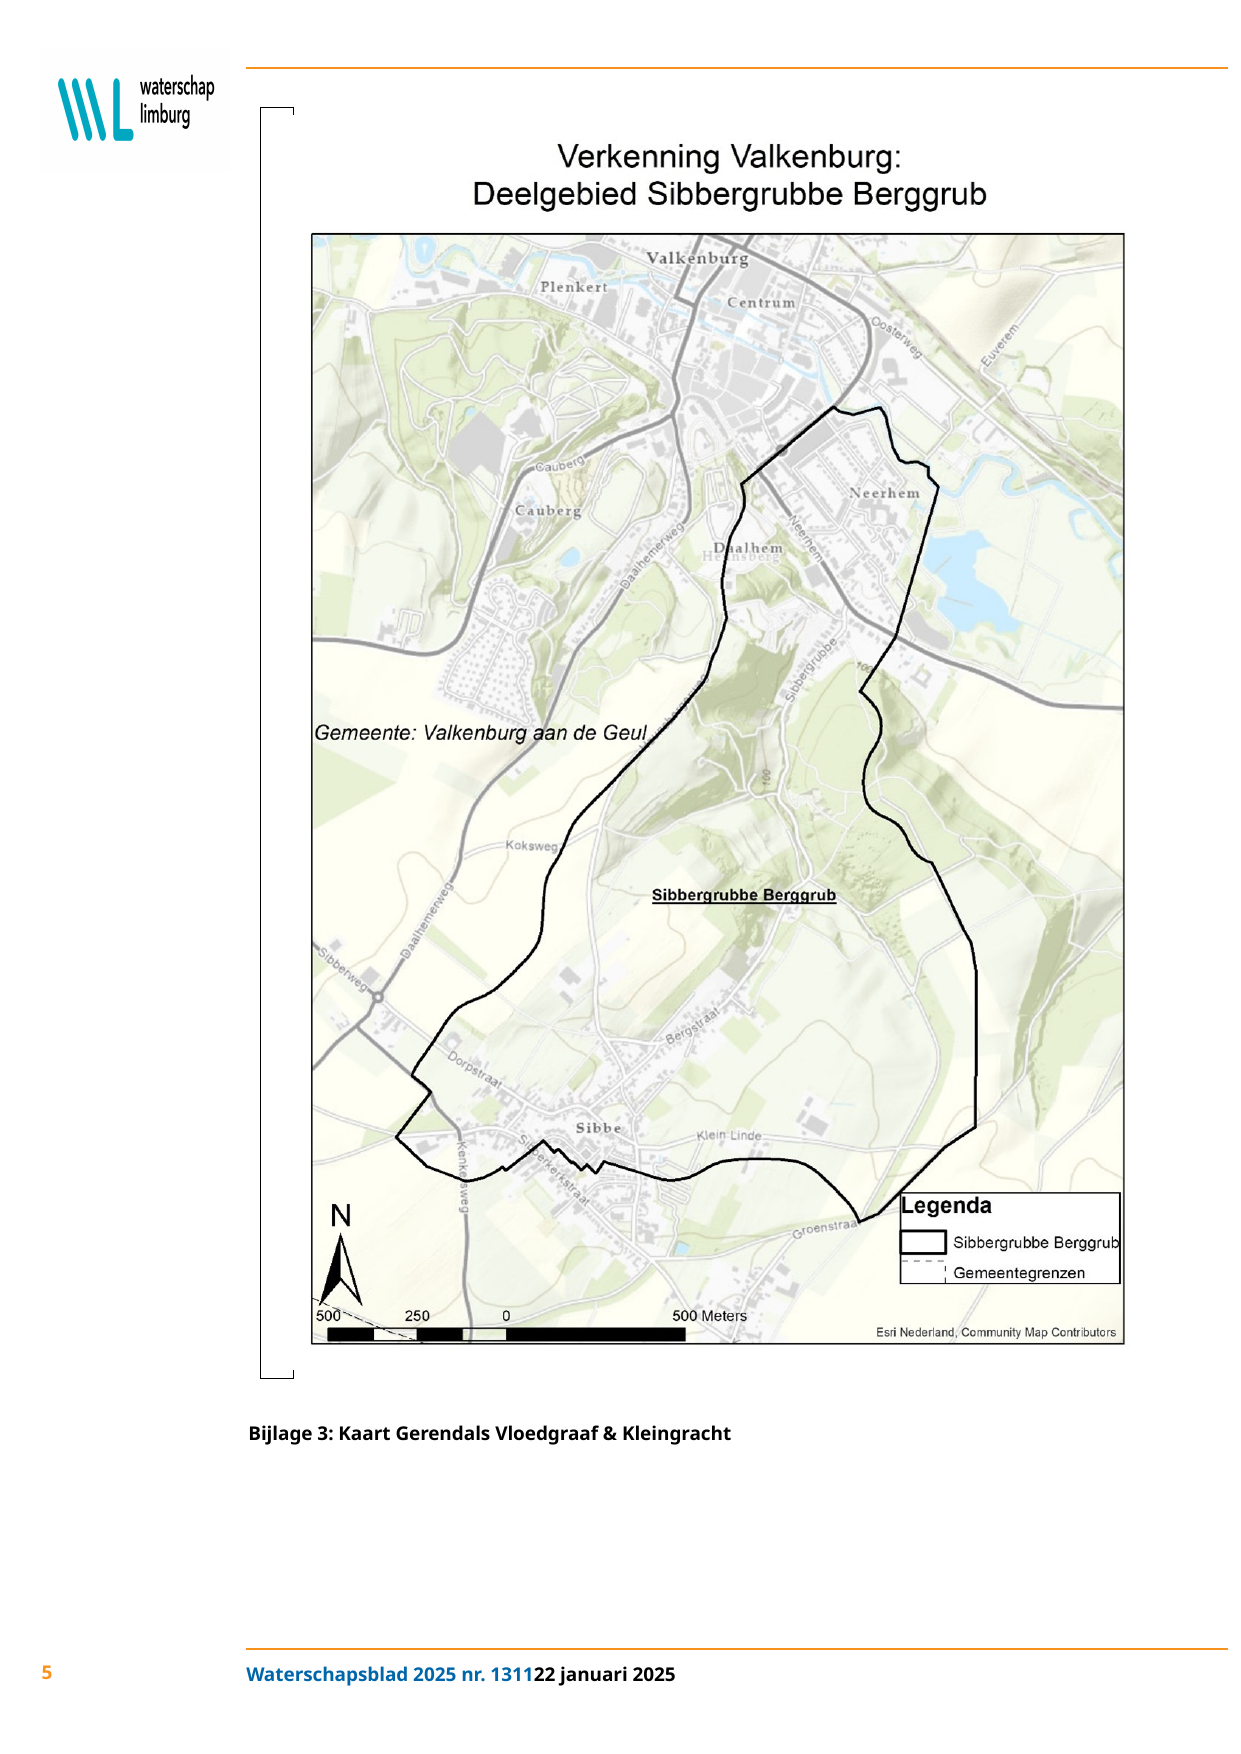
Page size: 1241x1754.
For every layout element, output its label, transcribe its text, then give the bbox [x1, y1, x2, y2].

text Bijlage 3: Kaart Gerendals Vloedgraaf & Kleingracht [248, 1421, 1152, 1446]
picture [268, 115, 1155, 1370]
picture [41, 47, 231, 172]
